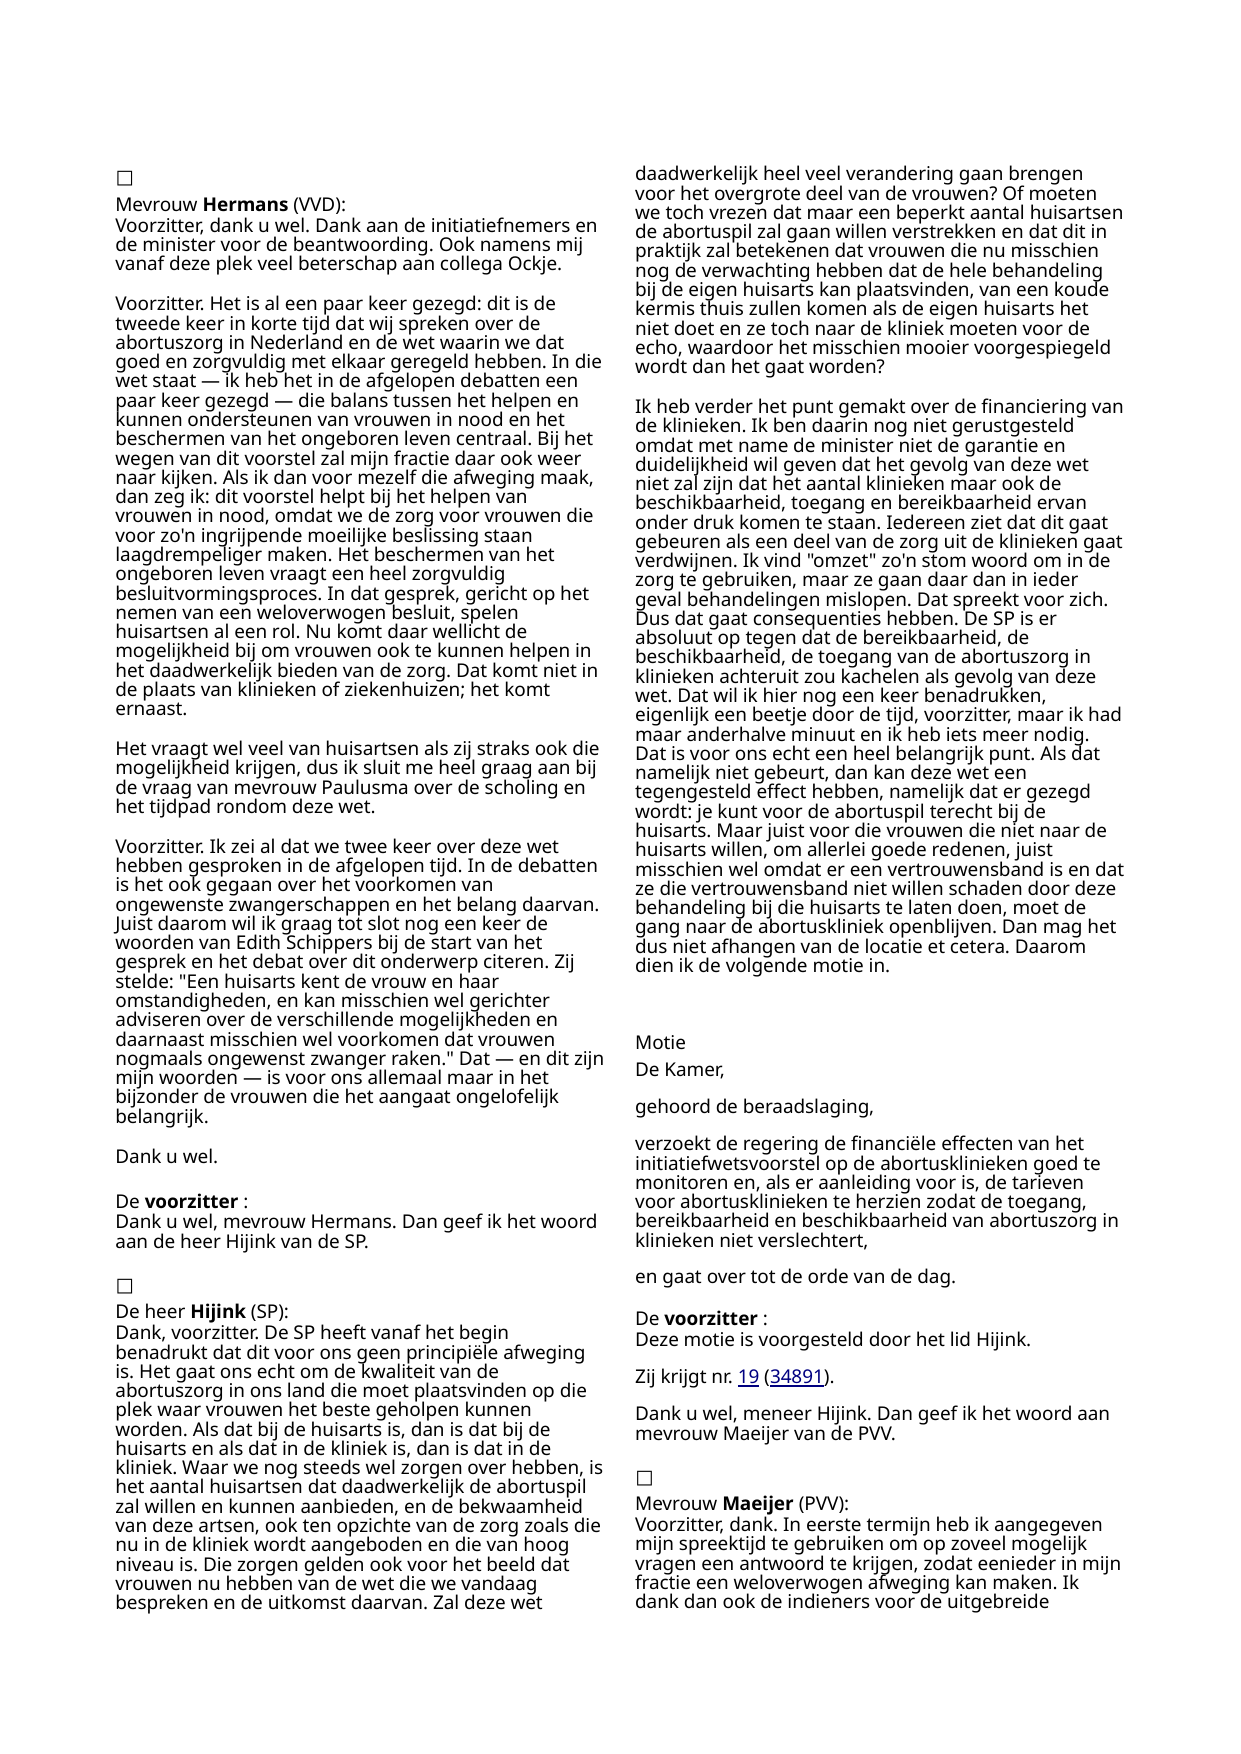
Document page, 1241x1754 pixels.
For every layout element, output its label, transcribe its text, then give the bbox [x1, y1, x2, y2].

text Motie [635, 1029, 1125, 1055]
text Het vraagt wel veel van huisartsen als zij straks ook die mogelijkheid krijgen, dus ik sluit me heel graag aan bij de vraag van mevrouw Paulusma over de scholing en het tijdpad rondom deze wet. [115, 740, 605, 817]
text ⬜ [635, 1465, 1125, 1490]
text en gaat over tot de orde van de dag. [635, 1268, 1125, 1288]
text Dank, voorzitter. De SP heeft vanaf het begin benadrukt dat dit voor ons geen principiële afweging is. Het gaat ons echt om de kwaliteit van de abortuszorg in ons land die moet plaatsvinden op die plek waar vrouwen het beste geholpen kunnen worden. Als dat bij de huisarts is, dan is dat bij de huisarts en als dat in de kliniek is, dan is dat in de kliniek. Waar we nog steeds wel zorgen over hebben, is het aantal huisartsen dat daadwerkelijk de abortuspil zal willen en kunnen aanbieden, en de bekwaamheid van deze artsen, ook ten opzichte van de zorg zoals die nu in de kliniek wordt aangeboden en die van hoog niveau is. Die zorgen gelden ook voor het beeld dat vrouwen nu hebben van de wet die we vandaag bespreken en de uitkomst daarvan. Zal deze wet [115, 1324, 605, 1613]
text daadwerkelijk heel veel verandering gaan brengen voor het overgrote deel van de vrouwen? Of moeten we toch vrezen dat maar een beperkt aantal huisartsen de abortuspil zal gaan willen verstrekken en dat dit in praktijk zal betekenen dat vrouwen die nu misschien nog de verwachting hebben dat de hele behandeling bij de eigen huisarts kan plaatsvinden, van een koude kermis thuis zullen komen als de eigen huisarts het niet doet en ze toch naar de kliniek moeten voor de echo, waardoor het misschien mooier voorgespiegeld wordt dan het gaat worden? [635, 165, 1125, 377]
text De heer Hijink (SP): [115, 1299, 605, 1324]
text Voorzitter, dank u wel. Dank aan de initiatiefnemers en de minister voor de beantwoording. Ook namens mij vanaf deze plek veel beterschap aan collega Ockje. [115, 217, 605, 275]
text ⬜ [115, 1273, 605, 1299]
text Voorzitter. Ik zei al dat we twee keer over deze wet hebben gesproken in de afgelopen tijd. In de debatten is het ook gegaan over het voorkomen van ongewenste zwangerschappen en het belang daarvan. Juist daarom wil ik graag tot slot nog een keer de woorden van Edith Schippers bij de start van het gesprek en het debat over dit onderwerp citeren. Zij stelde: "Een huisarts kent de vrouw en haar omstandigheden, en kan misschien wel gerichter adviseren over de verschillende mogelijkheden en daarnaast misschien wel voorkomen dat vrouwen nogmaals ongewenst zwanger raken." Dat — en dit zijn mijn woorden — is voor ons allemaal maar in het bijzonder de vrouwen die het aangaat ongelofelijk belangrijk. [115, 838, 605, 1127]
text ⬜ [115, 165, 605, 191]
text Dank u wel, mevrouw Hermans. Dan geef ik het woord aan de heer Hijink van de SP. [115, 1213, 605, 1252]
text De voorzitter : [635, 1306, 1125, 1331]
text Mevrouw Maeijer (PVV): [635, 1490, 1125, 1516]
text De Kamer, [635, 1061, 1125, 1081]
text Dank u wel, meneer Hijink. Dan geef ik het woord aan mevrouw Maeijer van de PVV. [635, 1405, 1125, 1444]
text Voorzitter, dank. In eerste termijn heb ik aangegeven mijn spreektijd te gebruiken om op zoveel mogelijk vragen een antwoord te krijgen, zodat eenieder in mijn fractie een weloverwogen afweging kan maken. Ik dank dan ook de indieners voor de uitgebreide [635, 1516, 1125, 1612]
text gehoord de beraadslaging, [635, 1098, 1125, 1117]
text Mevrouw Hermans (VVD): [115, 191, 605, 217]
text De voorzitter : [115, 1188, 605, 1213]
text Ik heb verder het punt gemakt over de financiering van de klinieken. Ik ben daarin nog niet gerustgesteld omdat met name de minister niet de garantie en duidelijkheid wil geven dat het gevolg van deze wet niet zal zijn dat het aantal klinieken maar ook de beschikbaarheid, toegang en bereikbaarheid ervan onder druk komen te staan. Iedereen ziet dat dit gaat gebeuren als een deel van de zorg uit de klinieken gaat verdwijnen. Ik vind "omzet" zo'n stom woord om in de zorg te gebruiken, maar ze gaan daar dan in ieder geval behandelingen mislopen. Dat spreekt voor zich. Dus dat gaat consequenties hebben. De SP is er absoluut op tegen dat de bereikbaarheid, de beschikbaarheid, de toegang van de abortuszorg in klinieken achteruit zou kachelen als gevolg van deze wet. Dat wil ik hier nog een keer benadrukken, eigenlijk een beetje door de tijd, voorzitter, maar ik had maar anderhalve minuut en ik heb iets meer nodig. Dat is voor ons echt een heel belangrijk punt. Als dat namelijk niet gebeurt, dan kan deze wet een tegengesteld effect hebben, namelijk dat er gezegd wordt: je kunt voor de abortuspil terecht bij de huisarts. Maar juist voor die vrouwen die niet naar de huisarts willen, om allerlei goede redenen, juist misschien wel omdat er een vertrouwensband is en dat ze die vertrouwensband niet willen schaden door deze behandeling bij die huisarts te laten doen, moet de gang naar de abortuskliniek openblijven. Dan mag het dus niet afhangen van de locatie et cetera. Daarom dien ik de volgende motie in. [635, 398, 1125, 976]
text Dank u wel. [115, 1148, 605, 1167]
text verzoekt de regering de financiële effecten van het initiatiefwetsvoorstel op de abortusklinieken goed te monitoren en, als er aanleiding voor is, de tarieven voor abortusklinieken te herzien zodat de toegang, bereikbaarheid en beschikbaarheid van abortuszorg in klinieken niet verslechtert, [635, 1135, 1125, 1251]
text Voorzitter. Het is al een paar keer gezegd: dit is de tweede keer in korte tijd dat wij spreken over de abortuszorg in Nederland en de wet waarin we dat goed en zorgvuldig met elkaar geregeld hebben. In die wet staat — ik heb het in de afgelopen debatten een paar keer gezegd — die balans tussen het helpen en kunnen ondersteunen van vrouwen in nood en het beschermen van het ongeboren leven centraal. Bij het wegen van dit voorstel zal mijn fractie daar ook weer naar kijken. Als ik dan voor mezelf die afweging maak, dan zeg ik: dit voorstel helpt bij het helpen van vrouwen in nood, omdat we de zorg voor vrouwen die voor zo'n ingrijpende moeilijke beslissing staan laagdrempeliger maken. Het beschermen van het ongeboren leven vraagt een heel zorgvuldig besluitvormingsproces. In dat gesprek, gericht op het nemen van een weloverwogen besluit, spelen huisartsen al een rol. Nu komt daar wellicht de mogelijkheid bij om vrouwen ook te kunnen helpen in het daadwerkelijk bieden van de zorg. Dat komt niet in de plaats van klinieken of ziekenhuizen; het komt ernaast. [115, 295, 605, 719]
text Zij krijgt nr. 19 (34891). [635, 1368, 1125, 1387]
text Deze motie is voorgesteld door het lid Hijink. [635, 1331, 1125, 1351]
